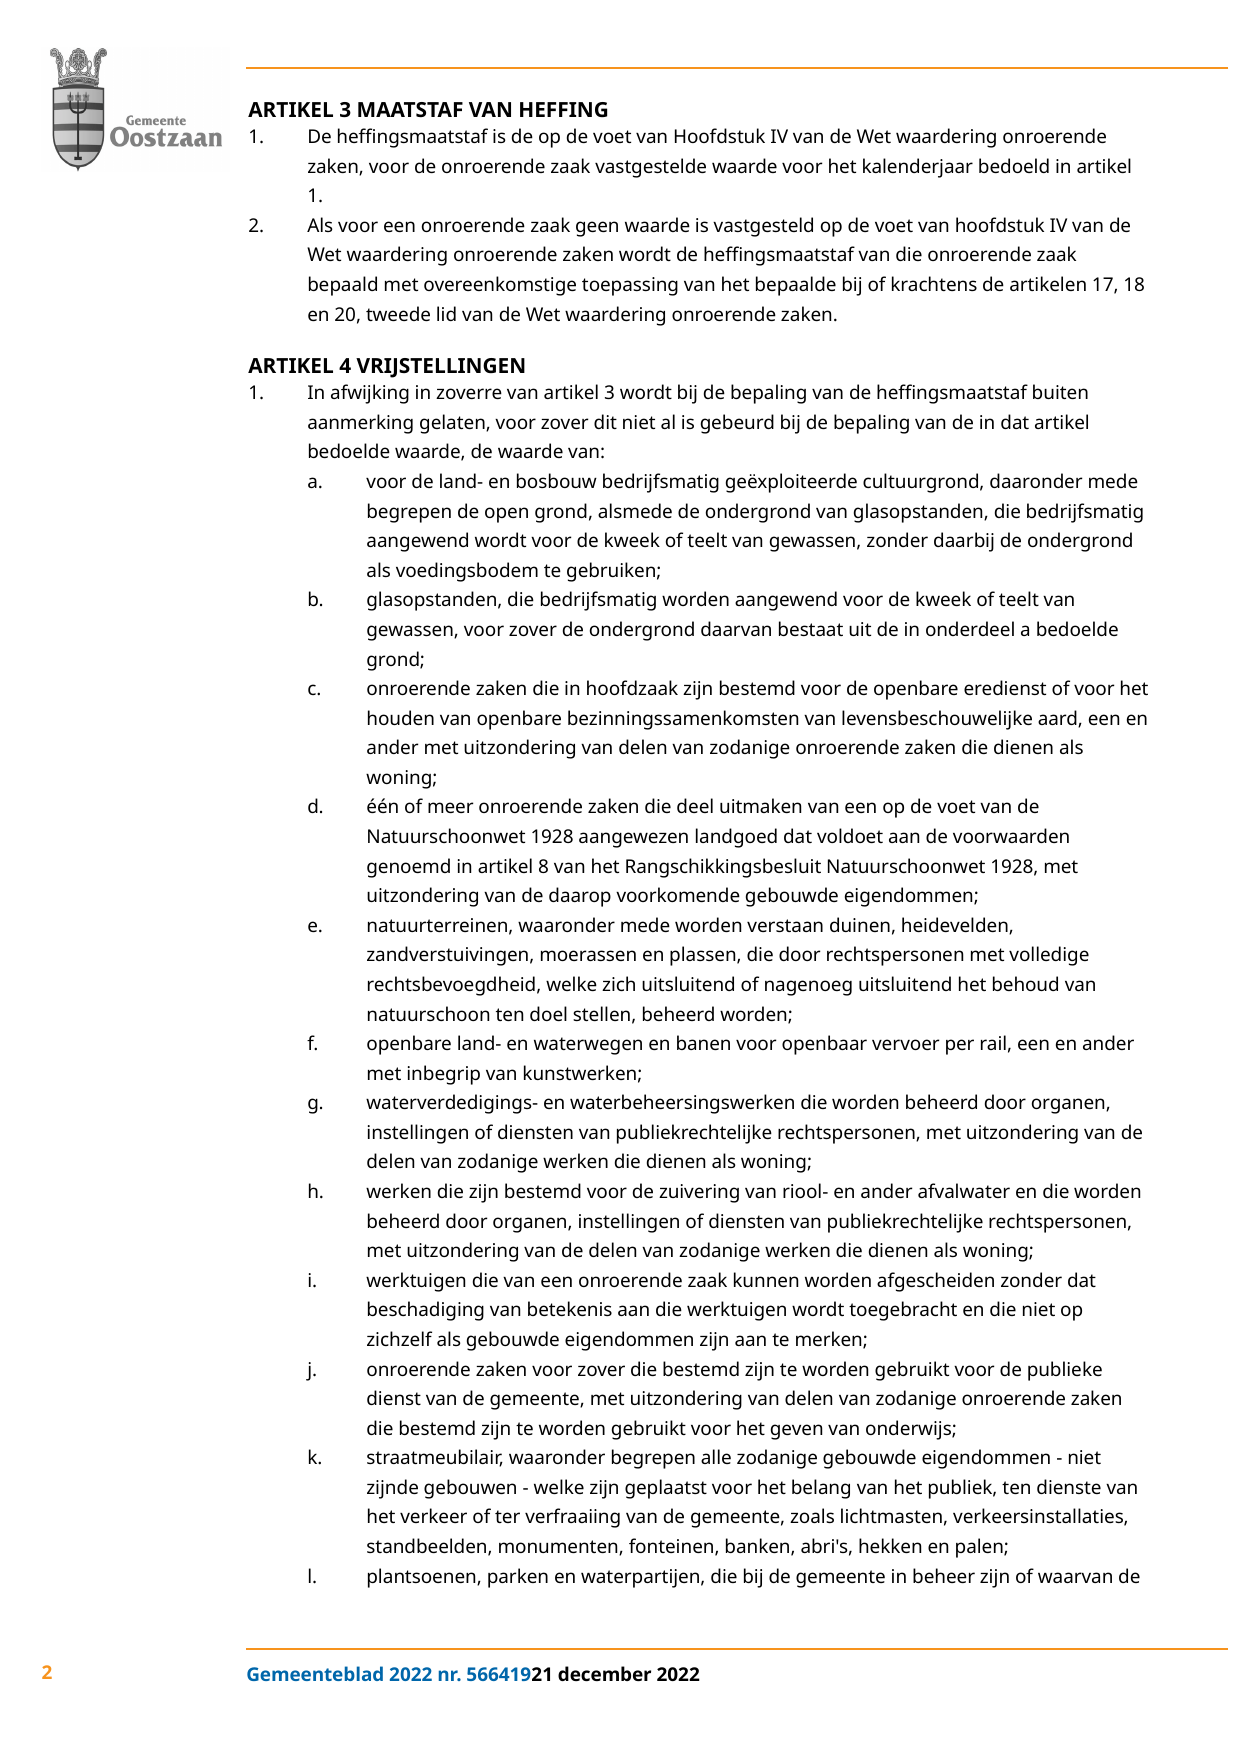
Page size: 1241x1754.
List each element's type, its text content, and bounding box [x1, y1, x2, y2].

list werken die zijn bestemd voor de zuivering van riool- en ander afvalwater en die worden beheerd door organen, instellingen of diensten van publiekrechtelijke rechtspersonen, met uitzondering van de delen van zodanige werken die dienen als woning; [307, 1178, 1152, 1263]
list plantsoenen, parken en waterpartijen, die bij de gemeente in beheer zijn of waarvan de [307, 1563, 1152, 1589]
list onroerende zaken die in hoofdzaak zijn bestemd voor de openbare eredienst of voor het houden van openbare bezinningssamenkomsten van levensbeschouwelijke aard, een en ander met uitzondering van delen van zodanige onroerende zaken die dienen als woning; [307, 675, 1152, 790]
list onroerende zaken voor zover die bestemd zijn te worden gebruikt voor de publieke dienst van de gemeente, met uitzondering van delen van zodanige onroerende zaken die bestemd zijn te worden gebruikt voor het geven van onderwijs; [307, 1356, 1152, 1441]
list straatmeubilair, waaronder begrepen alle zodanige gebouwde eigendommen - niet zijnde gebouwen - welke zijn geplaatst voor het belang van het publiek, ten dienste van het verkeer of ter verfraaiing van de gemeente, zoals lichtmasten, verkeersinstallaties, standbeelden, monumenten, fonteinen, banken, abri's, hekken en palen; [307, 1444, 1152, 1559]
list openbare land- en waterwegen en banen voor openbaar vervoer per rail, een en ander met inbegrip van kunstwerken; [307, 1030, 1152, 1086]
list voor de land- en bosbouw bedrijfsmatig geëxploiteerde cultuurgrond, daaronder mede begrepen de open grond, alsmede de ondergrond van glasopstanden, die bedrijfsmatig aangewend wordt voor de kweek of teelt van gewassen, zonder daarbij de ondergrond als voedingsbodem te gebruiken; [307, 468, 1152, 583]
list waterverdedigings- en waterbeheersingswerken die worden beheerd door organen, instellingen of diensten van publiekrechtelijke rechtspersonen, met uitzondering van de delen van zodanige werken die dienen als woning; [307, 1089, 1152, 1174]
list Als voor een onroerende zaak geen waarde is vastgesteld op de voet van hoofdstuk IV van de Wet waardering onroerende zaken wordt de heffingsmaatstaf van die onroerende zaak bepaald met overeenkomstige toepassing van het bepaalde bij of krachtens de artikelen 17, 18 en 20, tweede lid van de Wet waardering onroerende zaken. [248, 212, 1152, 326]
list In afwijking in zoverre van artikel 3 wordt bij de bepaling van de heffingsmaatstaf buiten aanmerking gelaten, voor zover dit niet al is gebeurd bij de bepaling van de in dat artikel bedoelde waarde, de waarde van: [248, 379, 1152, 464]
list De heffingsmaatstaf is de op de voet van Hoofdstuk IV van de Wet waardering onroerende zaken, voor de onroerende zaak vastgestelde waarde voor het kalenderjaar bedoeld in artikel 1. [248, 123, 1152, 208]
picture [41, 47, 231, 172]
list werktuigen die van een onroerende zaak kunnen worden afgescheiden zonder dat beschadiging van betekenis aan die werktuigen wordt toegebracht en die niet op zichzelf als gebouwde eigendommen zijn aan te merken; [307, 1267, 1152, 1352]
list glasopstanden, die bedrijfsmatig worden aangewend voor de kweek of teelt van gewassen, voor zover de ondergrond daarvan bestaat uit de in onderdeel a bedoelde grond; [307, 587, 1152, 672]
text ARTIKEL 3 MAATSTAF VAN HEFFING [248, 95, 1152, 123]
list natuurterreinen, waaronder mede worden verstaan duinen, heidevelden, zandverstuivingen, moerassen en plassen, die door rechtspersonen met volledige rechtsbevoegdheid, welke zich uitsluitend of nagenoeg uitsluitend het behoud van natuurschoon ten doel stellen, beheerd worden; [307, 912, 1152, 1027]
text ARTIKEL 4 VRIJSTELLINGEN [248, 351, 1152, 379]
list één of meer onroerende zaken die deel uitmaken van een op de voet van de Natuurschoonwet 1928 aangewezen landgoed dat voldoet aan de voorwaarden genoemd in artikel 8 van het Rangschikkingsbesluit Natuurschoonwet 1928, met uitzondering van de daarop voorkomende gebouwde eigendommen; [307, 794, 1152, 908]
